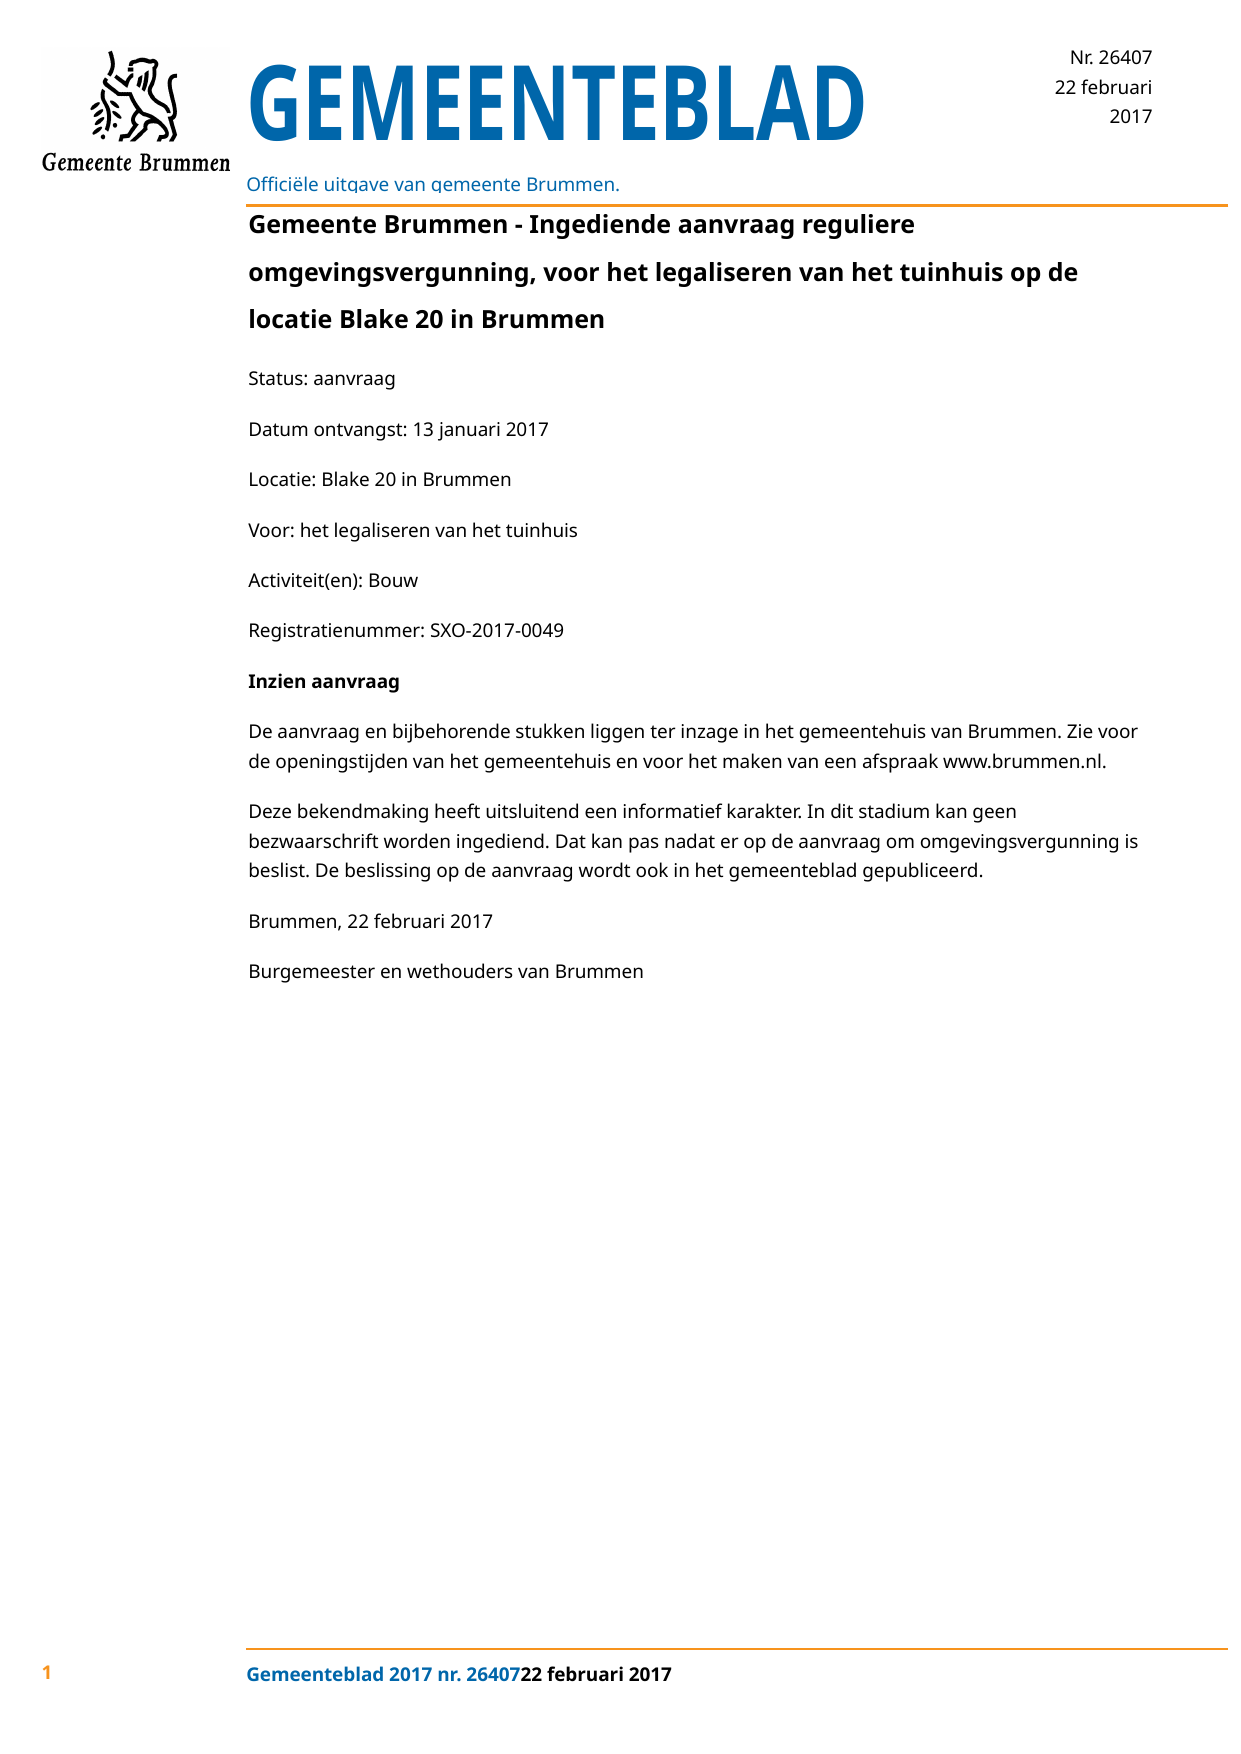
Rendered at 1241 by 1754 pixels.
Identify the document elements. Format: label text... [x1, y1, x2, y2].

text Gemeente Brummen - Ingediende aanvraag reguliere omgevingsvergunning, voor het legaliseren van het tuinhuis op de locatie Blake 20 in Brummen [248, 207, 1152, 336]
text Datum ontvangst: 13 januari 2017 [248, 416, 1152, 442]
text Registratienummer: SXO-2017-0049 [248, 618, 1152, 643]
text Inzien aanvraag [248, 668, 1152, 694]
text De aanvraag en bijbehorende stukken liggen ter inzage in het gemeentehuis van Brummen. Zie voor de openingstijden van het gemeentehuis en voor het maken van een afspraak www.brummen.nl. [248, 718, 1152, 774]
text Brummen, 22 februari 2017 [248, 908, 1152, 934]
text Deze bekendmaking heeft uitsluitend een informatief karakter. In dit stadium kan geen bezwaarschrift worden ingediend. Dat kan pas nadat er op de aanvraag om omgevingsvergunning is beslist. De beslissing op de aanvraag wordt ook in het gemeenteblad gepubliceerd. [248, 798, 1152, 883]
text Burgemeester en wethouders van Brummen [248, 958, 1152, 984]
picture [41, 47, 231, 172]
text Locatie: Blake 20 in Brummen [248, 466, 1152, 492]
text Activiteit(en): Bouw [248, 567, 1152, 593]
text Voor: het legaliseren van het tuinhuis [248, 517, 1152, 542]
text Status: aanvraag [248, 366, 1152, 391]
